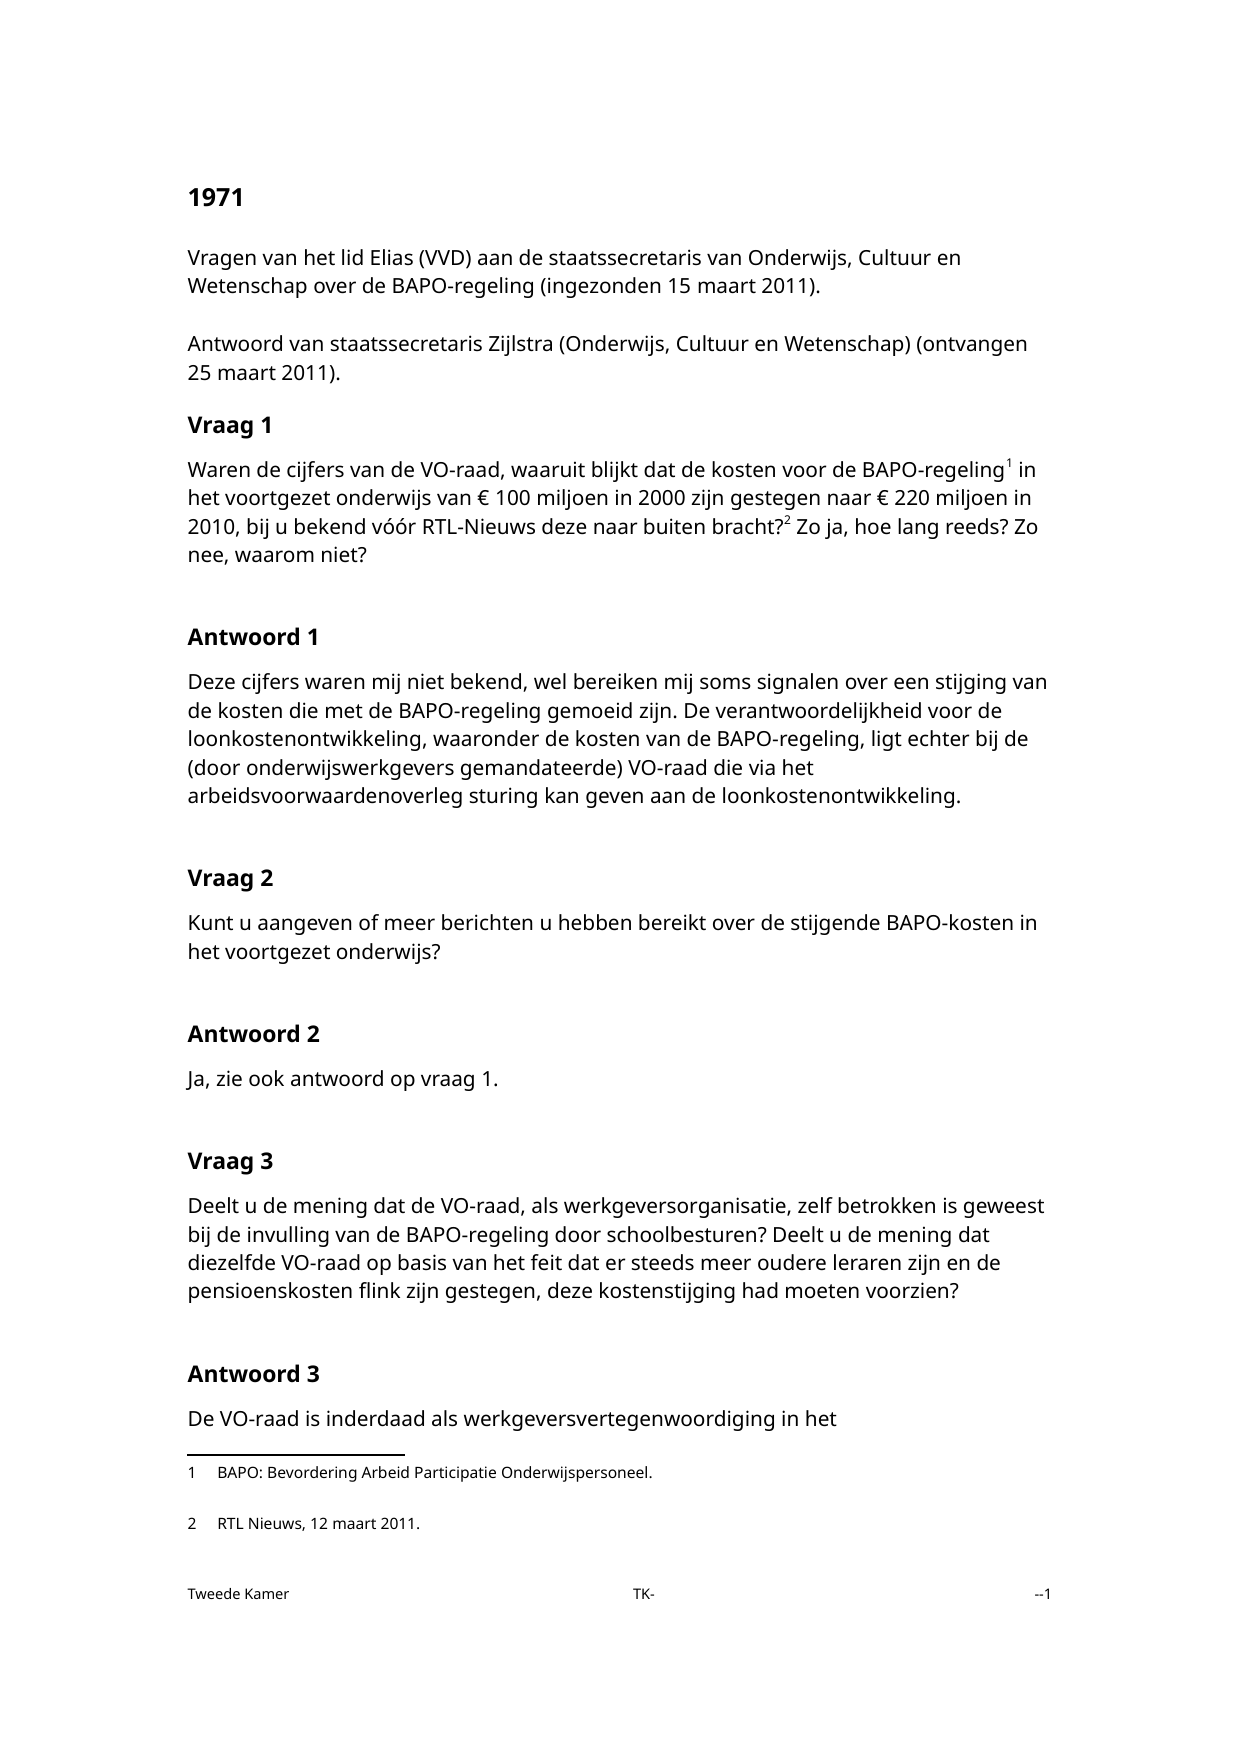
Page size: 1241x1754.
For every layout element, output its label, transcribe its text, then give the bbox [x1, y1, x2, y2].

text Ja, zie ook antwoord op vraag 1. [187, 1064, 1053, 1092]
subtitle Vraag 1 [187, 409, 1053, 440]
text Antwoord van staatssecretaris Zijlstra (Onderwijs, Cultuur en Wetenschap) (ontvangen 25 maart 2011). [187, 329, 1053, 386]
text BAPO: Bevordering Arbeid Participatie Onderwijspersoneel. [187, 1447, 1053, 1476]
subtitle Antwoord 1 [187, 621, 1053, 652]
text Kunt u aangeven of meer berichten u hebben bereikt over de stijgende BAPO-kosten in het voortgezet onderwijs? [187, 908, 1053, 965]
text Vragen van het lid Elias (VVD) aan de staatssecretaris van Onderwijs, Cultuur en Wetenschap over de BAPO-regeling (ingezonden 15 maart 2011). [187, 243, 1053, 300]
text RTL Nieuws, 12 maart 2011. [187, 1506, 1053, 1534]
subtitle Vraag 2 [187, 862, 1053, 893]
subtitle Antwoord 2 [187, 1018, 1053, 1049]
text Waren de cijfers van de VO-raad, waaruit blijkt dat de kosten voor de BAPO-regeling in het voortgezet onderwijs van € 100 miljoen in 2000 zijn gestegen naar € 220 miljoen in 2010, bij u bekend vóór RTL-Nieuws deze naar buiten bracht? Zo ja, hoe lang reeds? Zo nee, waarom niet? [187, 455, 1053, 569]
text Deze cijfers waren mij niet bekend, wel bereiken mij soms signalen over een stijging van de kosten die met de BAPO-regeling gemoeid zijn. De verantwoordelijkheid voor de loonkostenontwikkeling, waaronder de kosten van de BAPO-regeling, ligt echter bij de (door onderwijswerkgevers gemandateerde) VO-raad die via het arbeidsvoorwaardenoverleg sturing kan geven aan de loonkostenontwikkeling. [187, 667, 1053, 810]
text 1971 [187, 179, 1053, 213]
text Deelt u de mening dat de VO-raad, als werkgeversorganisatie, zelf betrokken is geweest bij de invulling van de BAPO-regeling door schoolbesturen? Deelt u de mening dat diezelfde VO-raad op basis van het feit dat er steeds meer oudere leraren zijn en de pensioenskosten flink zijn gestegen, deze kostenstijging had moeten voorzien? [187, 1191, 1053, 1305]
subtitle Antwoord 3 [187, 1357, 1053, 1389]
subtitle Vraag 3 [187, 1145, 1053, 1176]
text De VO-raad is inderdaad als werkgeversvertegenwoordiging in het [187, 1404, 1053, 1432]
